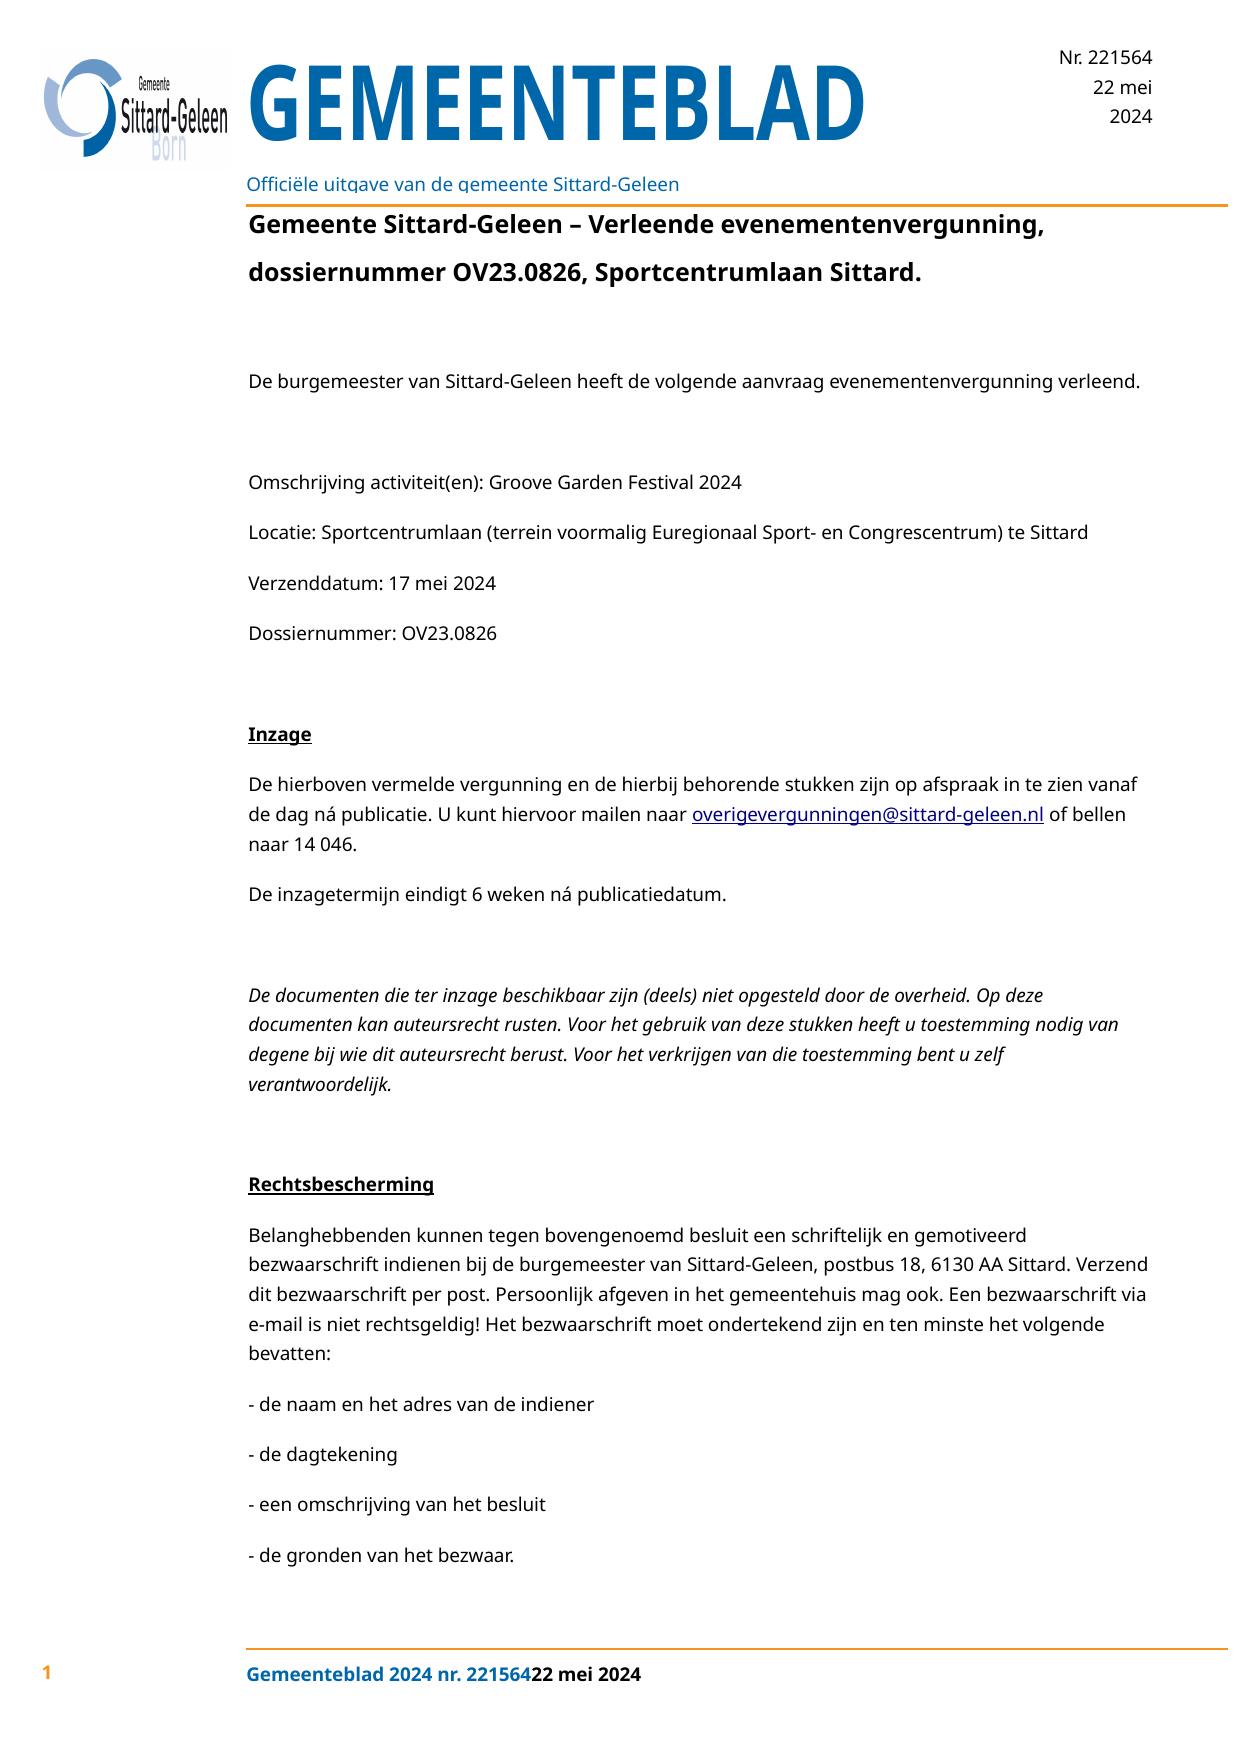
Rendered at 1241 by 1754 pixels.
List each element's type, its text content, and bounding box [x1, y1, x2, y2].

text Dossiernummer: OV23.0826 [248, 620, 1152, 646]
text - de naam en het adres van de indiener [248, 1391, 1152, 1417]
text Omschrijving activiteit(en): Groove Garden Festival 2024 [248, 469, 1152, 495]
text De burgemeester van Sittard-Geleen heeft de volgende aanvraag evenementenvergunning verleend. [248, 368, 1152, 394]
text Rechtsbescherming [248, 1172, 1152, 1197]
picture [41, 47, 231, 172]
text Inzage [248, 721, 1152, 747]
text Belanghebbenden kunnen tegen bovengenoemd besluit een schriftelijk en gemotiveerd bezwaarschrift indienen bij de burgemeester van Sittard-Geleen, postbus 18, 6130 AA Sittard. Verzend dit bezwaarschrift per post. Persoonlijk afgeven in het gemeentehuis mag ook. Een bezwaarschrift via e-mail is niet rechtsgeldig! Het bezwaarschrift moet ondertekend zijn en ten minste het volgende bevatten: [248, 1222, 1152, 1366]
text - de gronden van het bezwaar. [248, 1542, 1152, 1568]
text - de dagtekening [248, 1441, 1152, 1467]
text De inzagetermijn eindigt 6 weken ná publicatiedatum. [248, 881, 1152, 907]
text De hierboven vermelde vergunning en de hierbij behorende stukken zijn op afspraak in te zien vanaf de dag ná publicatie. U kunt hiervoor mailen naar overigevergunningen@sittard-geleen.nl of bellen naar 14 046. [248, 772, 1152, 857]
text De documenten die ter inzage beschikbaar zijn (deels) niet opgesteld door de overheid. Op deze documenten kan auteursrecht rusten. Voor het gebruik van deze stukken heeft u toestemming nodig van degene bij wie dit auteursrecht berust. Voor het verkrijgen van die toestemming bent u zelf verantwoordelijk. [248, 982, 1152, 1097]
text Verzenddatum: 17 mei 2024 [248, 570, 1152, 596]
text - een omschrijving van het besluit [248, 1492, 1152, 1517]
text Locatie: Sportcentrumlaan (terrein voormalig Euregionaal Sport- en Congrescentrum) te Sittard [248, 519, 1152, 545]
text Gemeente Sittard-Geleen – Verleende evenementenvergunning, dossiernummer OV23.0826, Sportcentrumlaan Sittard. [248, 207, 1152, 288]
